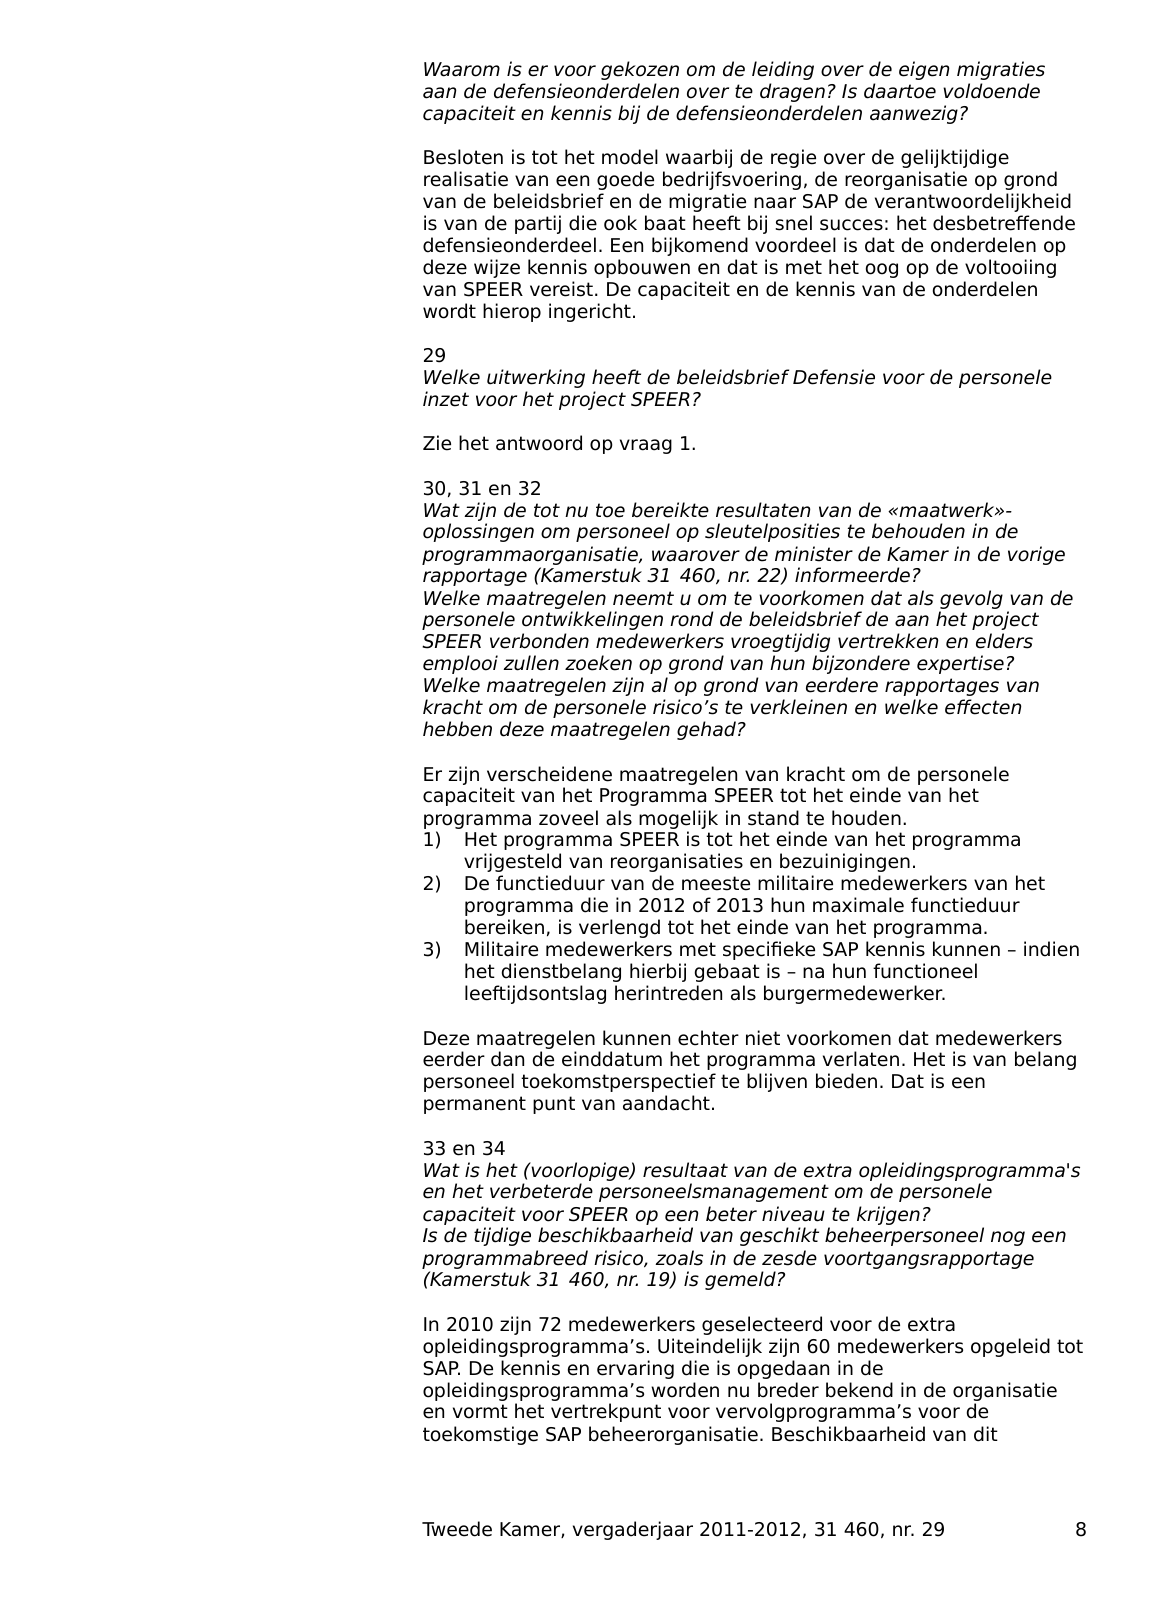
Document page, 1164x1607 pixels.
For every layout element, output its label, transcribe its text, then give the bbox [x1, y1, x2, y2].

text Deze maatregelen kunnen echter niet voorkomen dat medewerkers eerder dan de einddatum het programma verlaten. Het is van belang personeel toekomstperspectief te blijven bieden. Dat is een permanent punt van aandacht. [422, 1027, 1087, 1115]
text 29 [422, 345, 1087, 367]
text Waarom is er voor gekozen om de leiding over de eigen migraties aan de defensieonderdelen over te dragen? Is daartoe voldoende capaciteit en kennis bij de defensieonderdelen aanwezig? [422, 59, 1087, 125]
text 2) De functieduur van de meeste militaire medewerkers van het programma die in 2012 of 2013 hun maximale functieduur bereiken, is verlengd tot het einde van het programma. [422, 873, 1087, 939]
text Er zijn verscheidene maatregelen van kracht om de personele capaciteit van het Programma SPEER tot het einde van het programma zoveel als mogelijk in stand te houden. [422, 763, 1087, 829]
text Welke uitwerking heeft de beleidsbrief Defensie voor de personele inzet voor het project SPEER? [422, 367, 1087, 411]
text 30, 31 en 32 [422, 477, 1087, 499]
text 33 en 34 [422, 1137, 1087, 1159]
text Welke maatregelen neemt u om te voorkomen dat als gevolg van de personele ontwikkelingen rond de beleidsbrief de aan het project SPEER verbonden medewerkers vroegtijdig vertrekken en elders emplooi zullen zoeken op grond van hun bijzondere expertise? [422, 587, 1087, 675]
text Zie het antwoord op vraag 1. [422, 433, 1087, 455]
text Is de tijdige beschikbaarheid van geschikt beheerpersoneel nog een programmabreed risico, zoals in de zesde voortgangsrapportage (Kamerstuk 31 460, nr. 19) is gemeld? [422, 1225, 1087, 1291]
text Besloten is tot het model waarbij de regie over de gelijktijdige realisatie van een goede bedrijfsvoering, de reorganisatie op grond van de beleidsbrief en de migratie naar SAP de verantwoordelijkheid is van de partij die ook baat heeft bij snel succes: het desbetreffende defensieonderdeel. Een bijkomend voordeel is dat de onderdelen op deze wijze kennis opbouwen en dat is met het oog op de voltooiing van SPEER vereist. De capaciteit en de kennis van de onderdelen wordt hierop ingericht. [422, 147, 1087, 323]
text Welke maatregelen zijn al op grond van eerdere rapportages van kracht om de personele risico’s te verkleinen en welke effecten hebben deze maatregelen gehad? [422, 675, 1087, 741]
text Wat is het (voorlopige) resultaat van de extra opleidingsprogramma's en het verbeterde personeelsmanagement om de personele capaciteit voor SPEER op een beter niveau te krijgen? [422, 1159, 1087, 1225]
text 1) Het programma SPEER is tot het einde van het programma vrijgesteld van reorganisaties en bezuinigingen. [422, 829, 1087, 873]
text 3) Militaire medewerkers met specifieke SAP kennis kunnen – indien het dienstbelang hierbij gebaat is – na hun functioneel leeftijdsontslag herintreden als burgermedewerker. [422, 939, 1087, 1005]
text Wat zijn de tot nu toe bereikte resultaten van de «maatwerk»-oplossingen om personeel op sleutelposities te behouden in de programmaorganisatie, waarover de minister de Kamer in de vorige rapportage (Kamerstuk 31 460, nr. 22) informeerde? [422, 499, 1087, 587]
text In 2010 zijn 72 medewerkers geselecteerd voor de extra opleidingsprogramma’s. Uiteindelijk zijn 60 medewerkers opgeleid tot SAP. De kennis en ervaring die is opgedaan in de opleidingsprogramma’s worden nu breder bekend in de organisatie en vormt het vertrekpunt voor vervolgprogramma’s voor de toekomstige SAP beheerorganisatie. Beschikbaarheid van dit [422, 1313, 1087, 1445]
